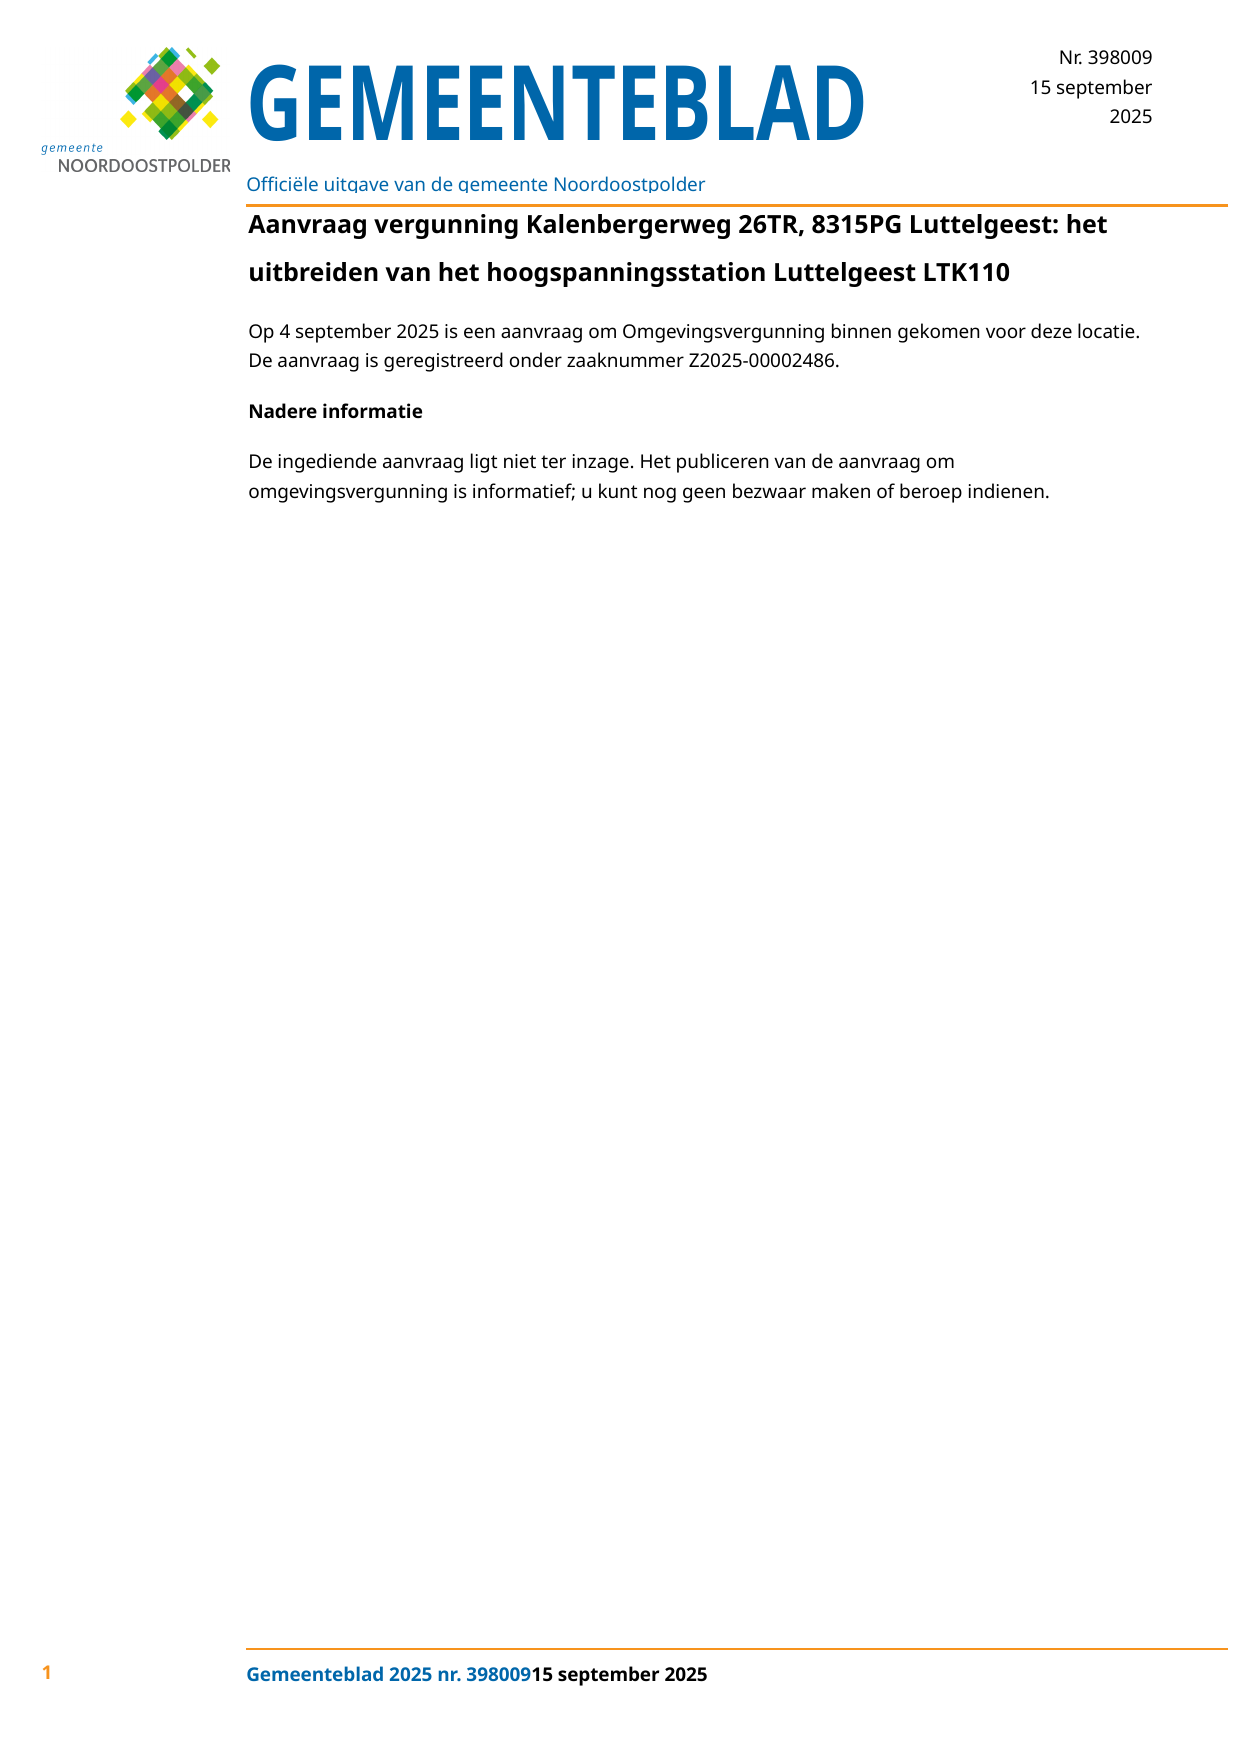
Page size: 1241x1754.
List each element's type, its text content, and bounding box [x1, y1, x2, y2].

text De ingediende aanvraag ligt niet ter inzage. Het publiceren van de aanvraag om omgevingsvergunning is informatief; u kunt nog geen bezwaar maken of beroep indienen. [248, 448, 1152, 504]
picture [41, 47, 231, 172]
text Aanvraag vergunning Kalenbergerweg 26TR, 8315PG Luttelgeest: het uitbreiden van het hoogspanningsstation Luttelgeest LTK110 [248, 207, 1152, 288]
text Nadere informatie [248, 398, 1152, 424]
text Op 4 september 2025 is een aanvraag om Omgevingsvergunning binnen gekomen voor deze locatie. De aanvraag is geregistreerd onder zaaknummer Z2025-00002486. [248, 318, 1152, 373]
